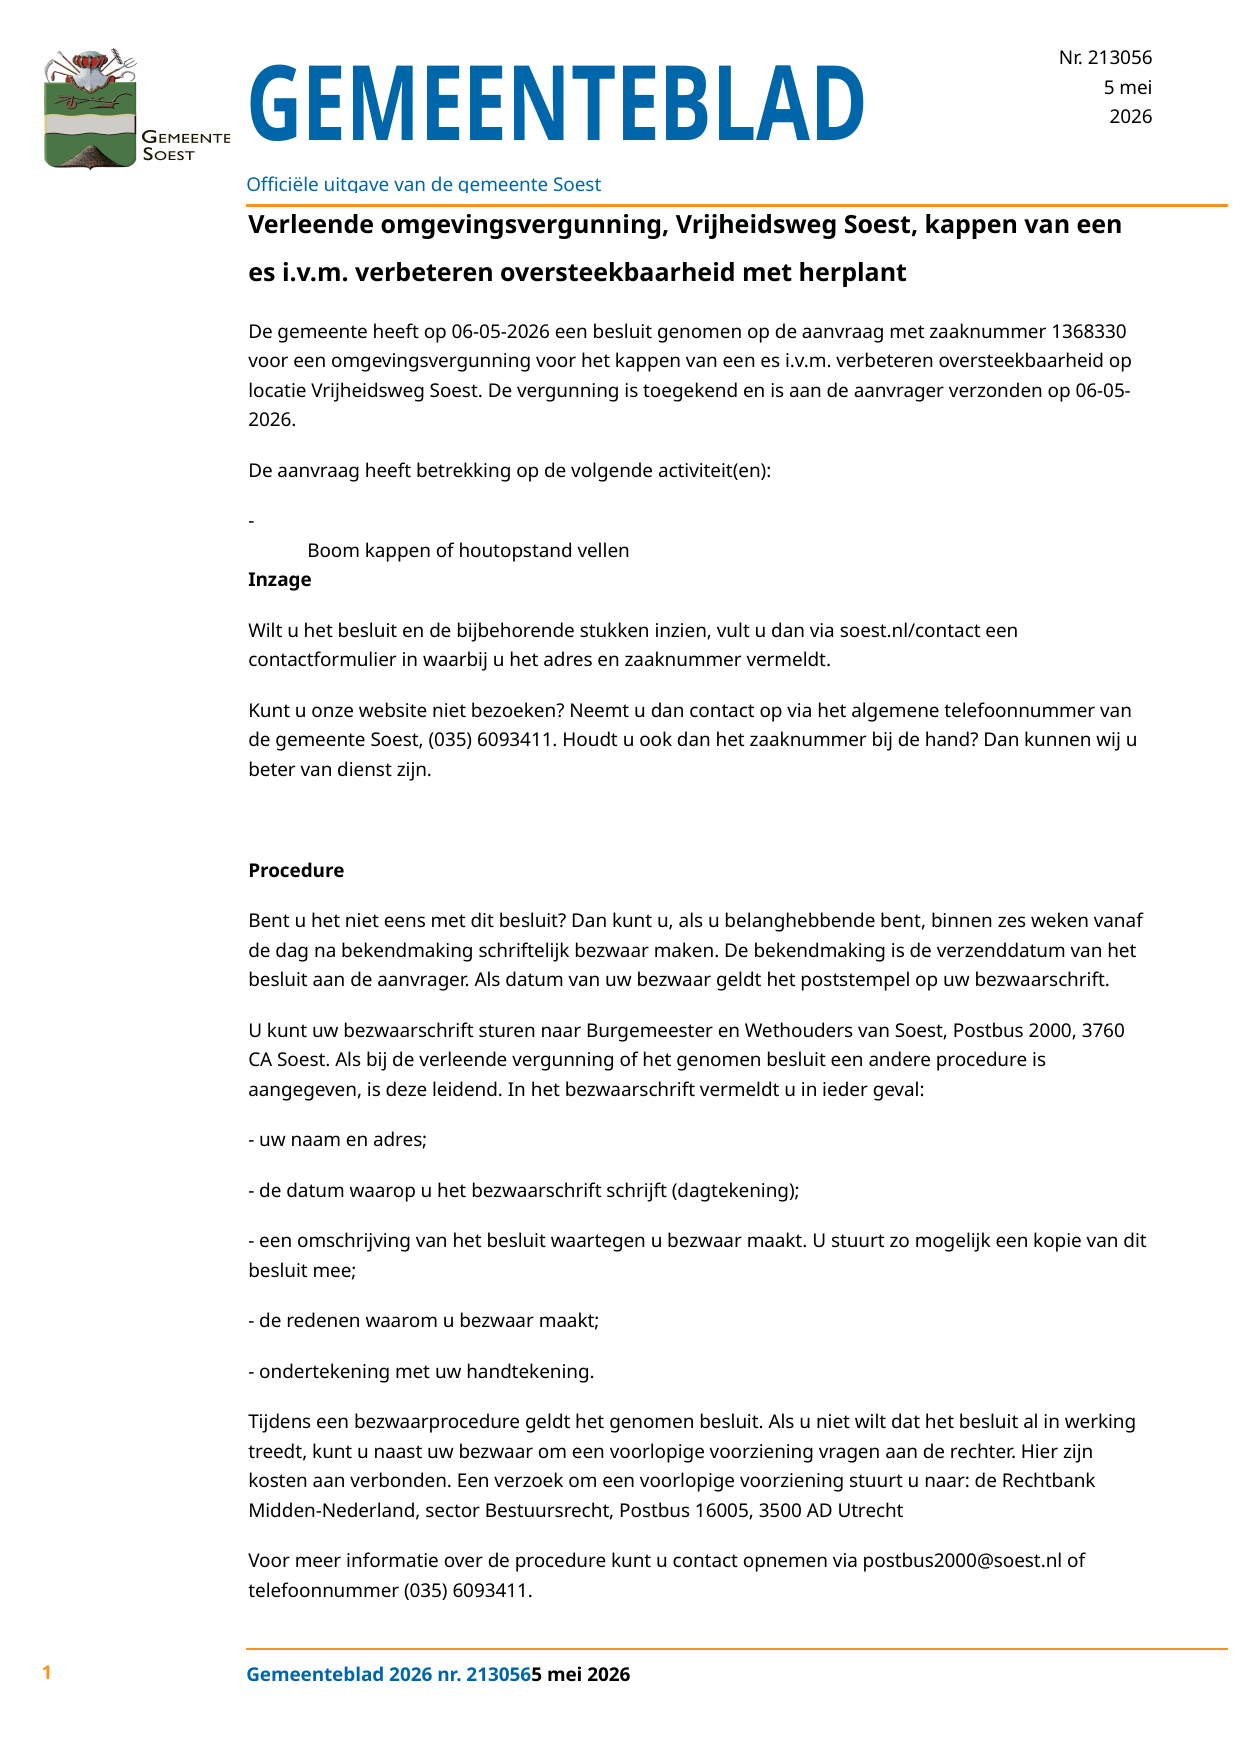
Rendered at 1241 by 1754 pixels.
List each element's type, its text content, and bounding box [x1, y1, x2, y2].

text Kunt u onze website niet bezoeken? Neemt u dan contact op via het algemene telefoonnummer van de gemeente Soest, (035) 6093411. Houdt u ook dan het zaaknummer bij de hand? Dan kunnen wij u beter van dienst zijn. [248, 697, 1152, 782]
text Verleende omgevingsvergunning, Vrijheidsweg Soest, kappen van een es i.v.m. verbeteren oversteekbaarheid met herplant [248, 207, 1152, 288]
text Procedure [248, 857, 1152, 883]
picture [41, 47, 231, 172]
text Inzage [248, 567, 1152, 592]
text - de redenen waarom u bezwaar maakt; [248, 1307, 1152, 1333]
text Tijdens een bezwaarprocedure geldt het genomen besluit. Als u niet wilt dat het besluit al in werking treedt, kunt u naast uw bezwaar om een voorlopige voorziening vragen aan de rechter. Hier zijn kosten aan verbonden. Een verzoek om een voorlopige voorziening stuurt u naar: de Rechtbank Midden-Nederland, sector Bestuursrecht, Postbus 16005, 3500 AD Utrecht [248, 1408, 1152, 1523]
text - de datum waarop u het bezwaarschrift schrijft (dagtekening); [248, 1177, 1152, 1203]
text De gemeente heeft op 06-05-2026 een besluit genomen op de aanvraag met zaaknummer 1368330 voor een omgevingsvergunning voor het kappen van een es i.v.m. verbeteren oversteekbaarheid op locatie Vrijheidsweg Soest. De vergunning is toegekend en is aan de aanvrager verzonden op 06-05-2026. [248, 318, 1152, 432]
text U kunt uw bezwaarschrift sturen naar Burgemeester en Wethouders van Soest, Postbus 2000, 3760 CA Soest. Als bij de verleende vergunning of het genomen besluit een andere procedure is aangegeven, is deze leidend. In het bezwaarschrift vermeldt u in ieder geval: [248, 1017, 1152, 1102]
text - uw naam en adres; [248, 1127, 1152, 1152]
text Bent u het niet eens met dit besluit? Dan kunt u, als u belanghebbende bent, binnen zes weken vanaf de dag na bekendmaking schriftelijk bezwaar maken. De bekendmaking is de verzenddatum van het besluit aan de aanvrager. Als datum van uw bezwaar geldt het poststempel op uw bezwaarschrift. [248, 907, 1152, 992]
text Wilt u het besluit en de bijbehorende stukken inzien, vult u dan via soest.nl/contact een contactformulier in waarbij u het adres en zaaknummer vermeldt. [248, 617, 1152, 672]
text - een omschrijving van het besluit waartegen u bezwaar maakt. U stuurt zo mogelijk een kopie van dit besluit mee; [248, 1227, 1152, 1283]
list Boom kappen of houtopstand vellen [248, 537, 1152, 563]
text Voor meer informatie over de procedure kunt u contact opnemen via postbus2000@soest.nl of telefoonnummer (035) 6093411. [248, 1547, 1152, 1603]
text De aanvraag heeft betrekking op de volgende activiteit(en): [248, 457, 1152, 483]
text - ondertekening met uw handtekening. [248, 1358, 1152, 1384]
